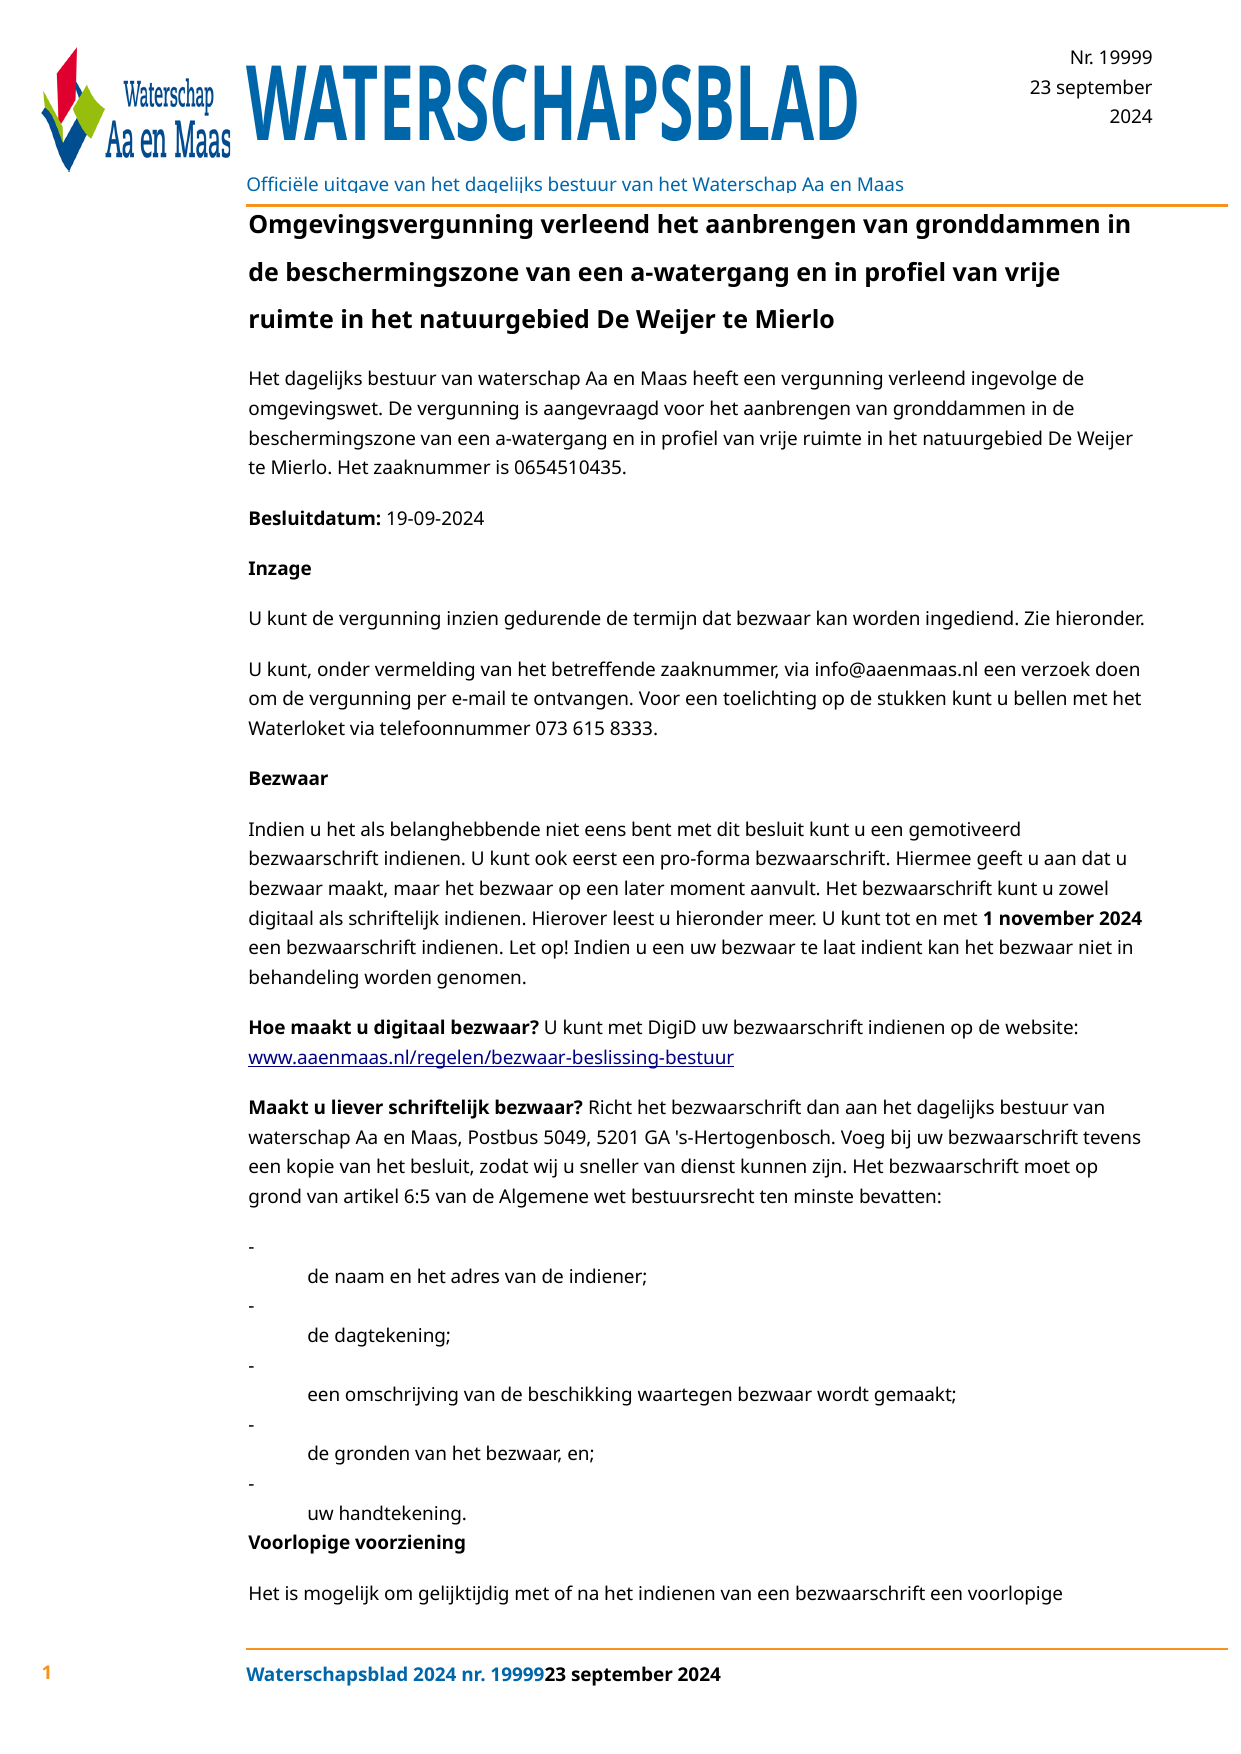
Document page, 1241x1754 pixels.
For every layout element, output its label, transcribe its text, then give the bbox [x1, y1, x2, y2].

text Maakt u liever schriftelijk bezwaar? Richt het bezwaarschrift dan aan het dagelijks bestuur van waterschap Aa en Maas, Postbus 5049, 5201 GA 's-Hertogenbosch. Voeg bij uw bezwaarschrift tevens een kopie van het besluit, zodat wij u sneller van dienst kunnen zijn. Het bezwaarschrift moet op grond van artikel 6:5 van de Algemene wet bestuursrecht ten minste bevatten: [248, 1094, 1152, 1209]
text Voorlopige voorziening [248, 1529, 1152, 1555]
text Indien u het als belanghebbende niet eens bent met dit besluit kunt u een gemotiveerd bezwaarschrift indienen. U kunt ook eerst een pro-forma bezwaarschrift. Hiermee geeft u aan dat u bezwaar maakt, maar het bezwaar op een later moment aanvult. Het bezwaarschrift kunt u zowel digitaal als schriftelijk indienen. Hierover leest u hieronder meer. U kunt tot en met 1 november 2024 een bezwaarschrift indienen. Let op! Indien u een uw bezwaar te laat indient kan het bezwaar niet in behandeling worden genomen. [248, 816, 1152, 989]
list een omschrijving van de beschikking waartegen bezwaar wordt gemaakt; [248, 1381, 1152, 1407]
list uw handtekening. [248, 1500, 1152, 1525]
text U kunt, onder vermelding van het betreffende zaaknummer, via info@aaenmaas.nl een verzoek doen om de vergunning per e-mail te ontvangen. Voor een toelichting op de stukken kunt u bellen met het Waterloket via telefoonnummer 073 615 8333. [248, 656, 1152, 741]
text Hoe maakt u digitaal bezwaar? U kunt met DigiD uw bezwaarschrift indienen op de website: www.aaenmaas.nl/regelen/bezwaar-beslissing-bestuur [248, 1014, 1152, 1069]
picture [41, 47, 231, 172]
list de dagtekening; [248, 1322, 1152, 1348]
text Bezwaar [248, 766, 1152, 791]
text Omgevingsvergunning verleend het aanbrengen van gronddammen in de beschermingszone van een a-watergang en in profiel van vrije ruimte in het natuurgebied De Weijer te Mierlo [248, 207, 1152, 336]
text Inzage [248, 555, 1152, 581]
text Besluitdatum: 19-09-2024 [248, 505, 1152, 530]
text U kunt de vergunning inzien gedurende de termijn dat bezwaar kan worden ingediend. Zie hieronder. [248, 606, 1152, 631]
list de gronden van het bezwaar, en; [248, 1441, 1152, 1466]
text Het dagelijks bestuur van waterschap Aa en Maas heeft een vergunning verleend ingevolge de omgevingswet. De vergunning is aangevraagd voor het aanbrengen van gronddammen in de beschermingszone van een a-watergang en in profiel van vrije ruimte in het natuurgebied De Weijer te Mierlo. Het zaaknummer is 0654510435. [248, 366, 1152, 480]
text Het is mogelijk om gelijktijdig met of na het indienen van een bezwaarschrift een voorlopige [248, 1580, 1152, 1605]
list de naam en het adres van de indiener; [248, 1263, 1152, 1289]
